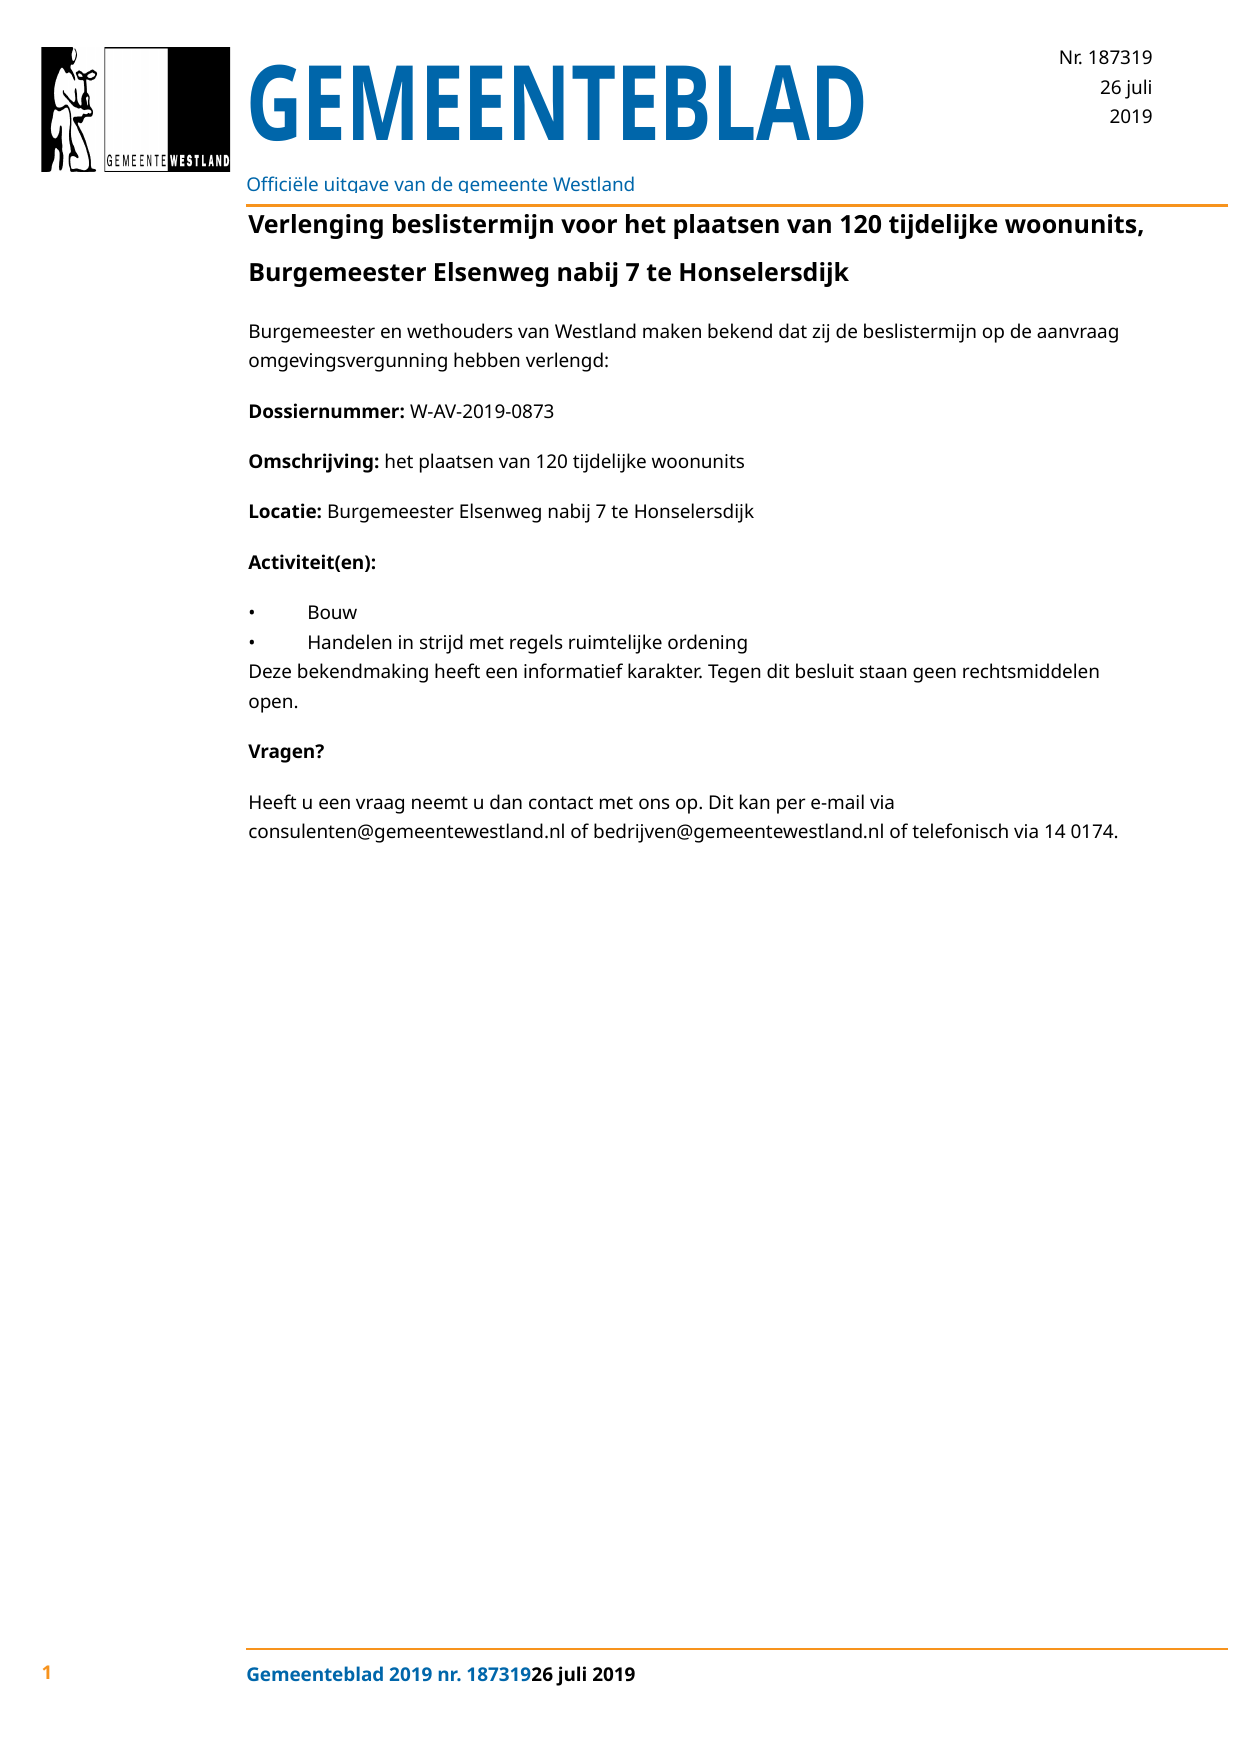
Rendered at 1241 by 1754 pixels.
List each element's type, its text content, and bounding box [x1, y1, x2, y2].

text Deze bekendmaking heeft een informatief karakter. Tegen dit besluit staan geen rechtsmiddelen open. [248, 659, 1152, 714]
text Vragen? [248, 739, 1152, 764]
list Handelen in strijd met regels ruimtelijke ordening [248, 629, 1152, 655]
text Locatie: Burgemeester Elsenweg nabij 7 te Honselersdijk [248, 499, 1152, 524]
text Burgemeester en wethouders van Westland maken bekend dat zij de beslistermijn op de aanvraag omgevingsvergunning hebben verlengd: [248, 318, 1152, 373]
list Bouw [248, 599, 1152, 625]
picture [41, 47, 231, 172]
text Activiteit(en): [248, 549, 1152, 575]
text Omschrijving: het plaatsen van 120 tijdelijke woonunits [248, 448, 1152, 474]
text Verlenging beslistermijn voor het plaatsen van 120 tijdelijke woonunits, Burgemeester Elsenweg nabij 7 te Honselersdijk [248, 207, 1152, 288]
text Dossiernummer: W-AV-2019-0873 [248, 398, 1152, 424]
text Heeft u een vraag neemt u dan contact met ons op. Dit kan per e-mail via consulenten@gemeentewestland.nl of bedrijven@gemeentewestland.nl of telefonisch via 14 0174. [248, 789, 1152, 844]
